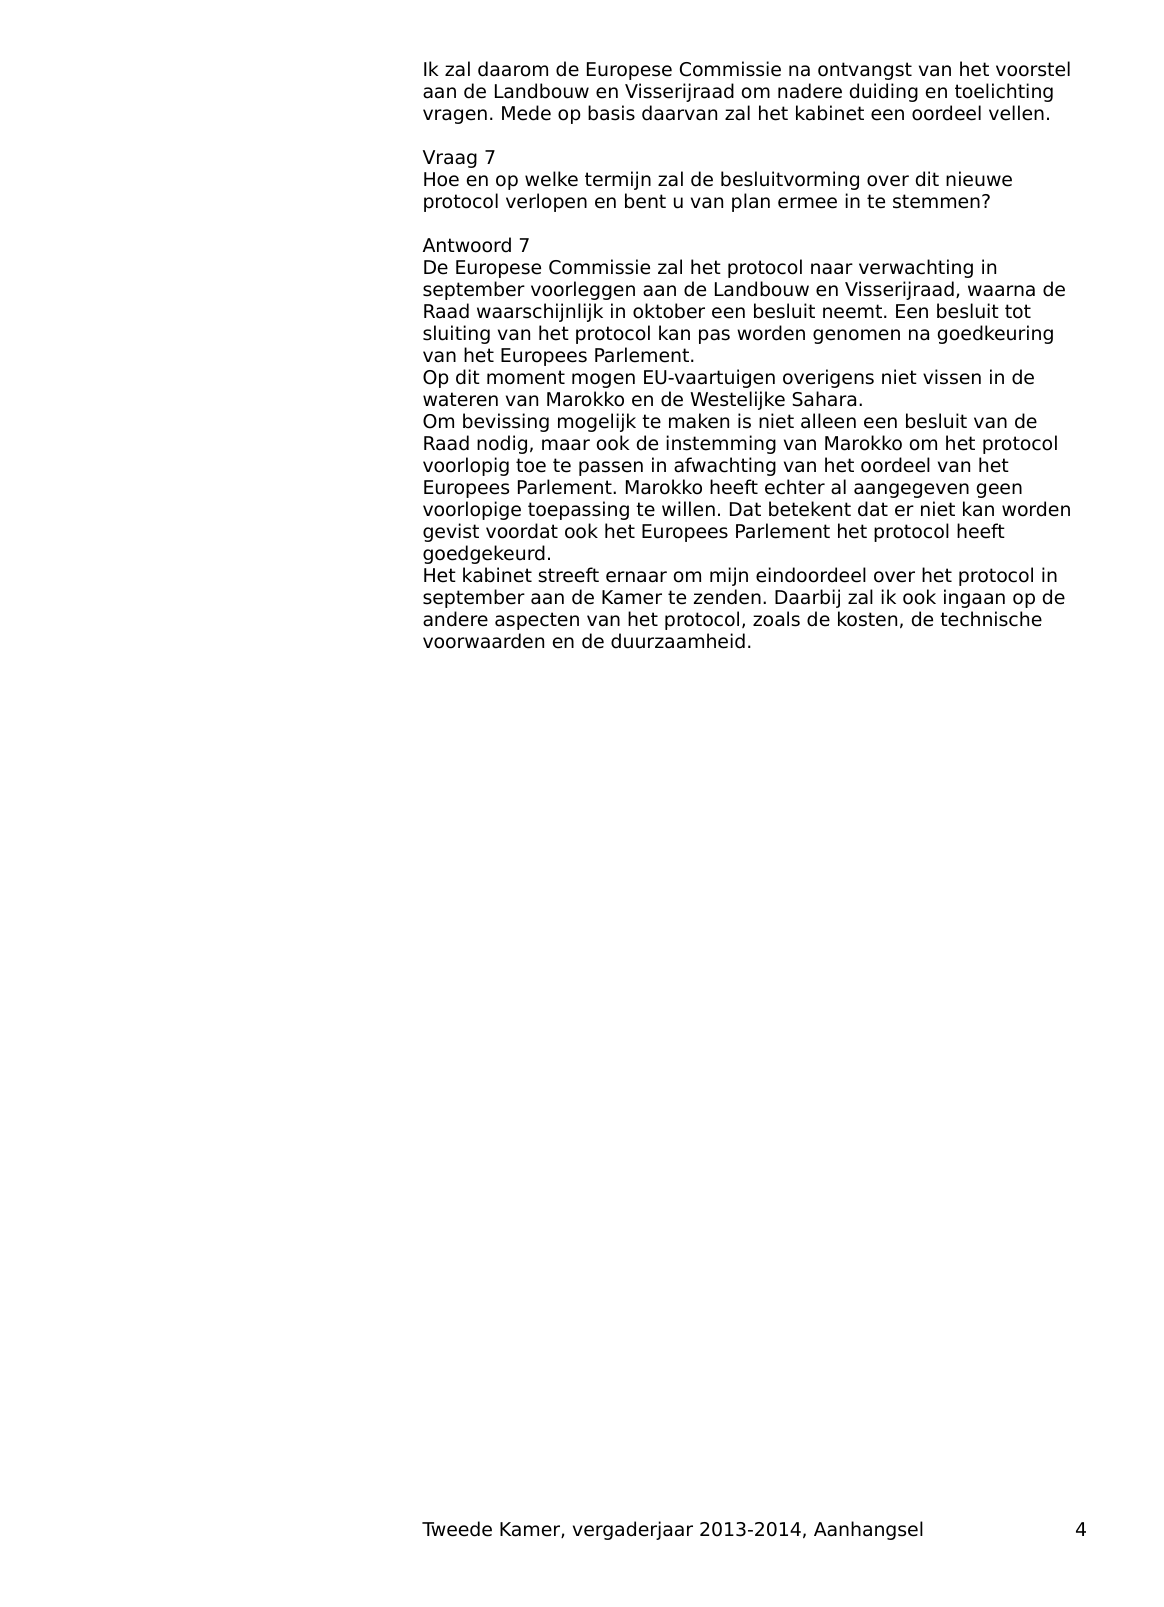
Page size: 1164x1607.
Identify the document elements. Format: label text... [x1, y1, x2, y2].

text De Europese Commissie zal het protocol naar verwachting in september voorleggen aan de Landbouw en Visserijraad, waarna de Raad waarschijnlijk in oktober een besluit neemt. Een besluit tot sluiting van het protocol kan pas worden genomen na goedkeuring van het Europees Parlement. [422, 257, 1087, 367]
text Op dit moment mogen EU-vaartuigen overigens niet vissen in de wateren van Marokko en de Westelijke Sahara. [422, 367, 1087, 411]
text Om bevissing mogelijk te maken is niet alleen een besluit van de Raad nodig, maar ook de instemming van Marokko om het protocol voorlopig toe te passen in afwachting van het oordeel van het Europees Parlement. Marokko heeft echter al aangegeven geen voorlopige toepassing te willen. Dat betekent dat er niet kan worden gevist voordat ook het Europees Parlement het protocol heeft goedgekeurd. [422, 411, 1087, 565]
text Het kabinet streeft ernaar om mijn eindoordeel over het protocol in september aan de Kamer te zenden. Daarbij zal ik ook ingaan op de andere aspecten van het protocol, zoals de kosten, de technische voorwaarden en de duurzaamheid. [422, 565, 1087, 653]
text Hoe en op welke termijn zal de besluitvorming over dit nieuwe protocol verlopen en bent u van plan ermee in te stemmen? [422, 169, 1087, 213]
text Ik zal daarom de Europese Commissie na ontvangst van het voorstel aan de Landbouw en Visserijraad om nadere duiding en toelichting vragen. Mede op basis daarvan zal het kabinet een oordeel vellen. [422, 59, 1087, 125]
text Antwoord 7 [422, 235, 1087, 257]
text Vraag 7 [422, 147, 1087, 169]
